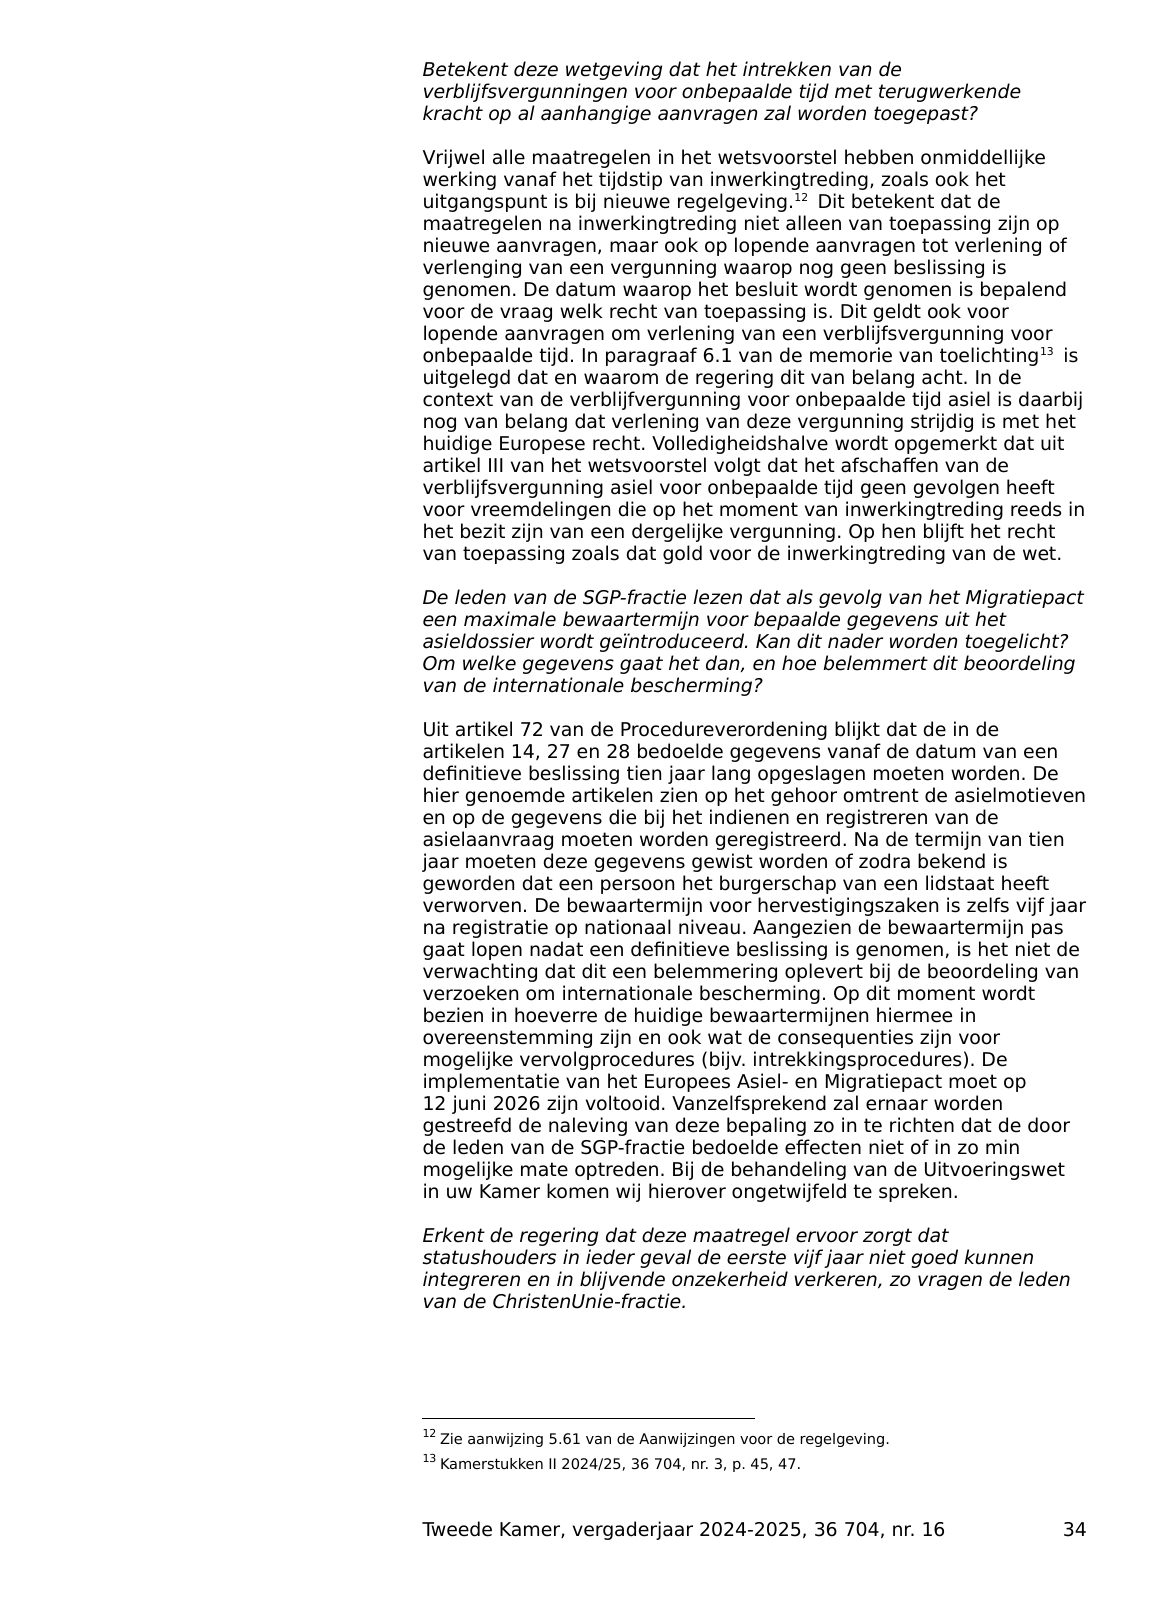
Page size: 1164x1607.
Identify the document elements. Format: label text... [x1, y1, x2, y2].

text Zie aanwijzing 5.61 van de Aanwijzingen voor de regelgeving. [422, 1427, 1087, 1449]
text De leden van de SGP-fractie lezen dat als gevolg van het Migratiepact een maximale bewaartermijn voor bepaalde gegevens uit het asieldossier wordt geïntroduceerd. Kan dit nader worden toegelicht? Om welke gegevens gaat het dan, en hoe belemmert dit beoordeling van de internationale bescherming? [422, 587, 1087, 697]
text Uit artikel 72 van de Procedureverordening blijkt dat de in de artikelen 14, 27 en 28 bedoelde gegevens vanaf de datum van een definitieve beslissing tien jaar lang opgeslagen moeten worden. De hier genoemde artikelen zien op het gehoor omtrent de asielmotieven en op de gegevens die bij het indienen en registreren van de asielaanvraag moeten worden geregistreerd. Na de termijn van tien jaar moeten deze gegevens gewist worden of zodra bekend is geworden dat een persoon het burgerschap van een lidstaat heeft verworven. De bewaartermijn voor hervestigingszaken is zelfs vijf jaar na registratie op nationaal niveau. Aangezien de bewaartermijn pas gaat lopen nadat een definitieve beslissing is genomen, is het niet de verwachting dat dit een belemmering oplevert bij de beoordeling van verzoeken om internationale bescherming. Op dit moment wordt bezien in hoeverre de huidige bewaartermijnen hiermee in overeenstemming zijn en ook wat de consequenties zijn voor mogelijke vervolgprocedures (bijv. intrekkingsprocedures). De implementatie van het Europees Asiel- en Migratiepact moet op 12 juni 2026 zijn voltooid. Vanzelfsprekend zal ernaar worden gestreefd de naleving van deze bepaling zo in te richten dat de door de leden van de SGP-fractie bedoelde effecten niet of in zo min mogelijke mate optreden. Bij de behandeling van de Uitvoeringswet in uw Kamer komen wij hierover ongetwijfeld te spreken. [422, 719, 1087, 1203]
text Betekent deze wetgeving dat het intrekken van de verblijfsvergunningen voor onbepaalde tijd met terugwerkende kracht op al aanhangige aanvragen zal worden toegepast? [422, 59, 1087, 125]
text Erkent de regering dat deze maatregel ervoor zorgt dat statushouders in ieder geval de eerste vijf jaar niet goed kunnen integreren en in blijvende onzekerheid verkeren, zo vragen de leden van de ChristenUnie-fractie. [422, 1225, 1087, 1313]
text Vrijwel alle maatregelen in het wetsvoorstel hebben onmiddellijke werking vanaf het tijdstip van inwerkingtreding, zoals ook het uitgangspunt is bij nieuwe regelgeving. Dit betekent dat de maatregelen na inwerkingtreding niet alleen van toepassing zijn op nieuwe aanvragen, maar ook op lopende aanvragen tot verlening of verlenging van een vergunning waarop nog geen beslissing is genomen. De datum waarop het besluit wordt genomen is bepalend voor de vraag welk recht van toepassing is. Dit geldt ook voor lopende aanvragen om verlening van een verblijfsvergunning voor onbepaalde tijd. In paragraaf 6.1 van de memorie van toelichting is uitgelegd dat en waarom de regering dit van belang acht. In de context van de verblijfvergunning voor onbepaalde tijd asiel is daarbij nog van belang dat verlening van deze vergunning strijdig is met het huidige Europese recht. Volledigheidshalve wordt opgemerkt dat uit artikel III van het wetsvoorstel volgt dat het afschaffen van de verblijfsvergunning asiel voor onbepaalde tijd geen gevolgen heeft voor vreemdelingen die op het moment van inwerkingtreding reeds in het bezit zijn van een dergelijke vergunning. Op hen blijft het recht van toepassing zoals dat gold voor de inwerkingtreding van de wet. [422, 147, 1087, 565]
text Kamerstukken II 2024/25, 36 704, nr. 3, p. 45, 47. [422, 1452, 1087, 1474]
